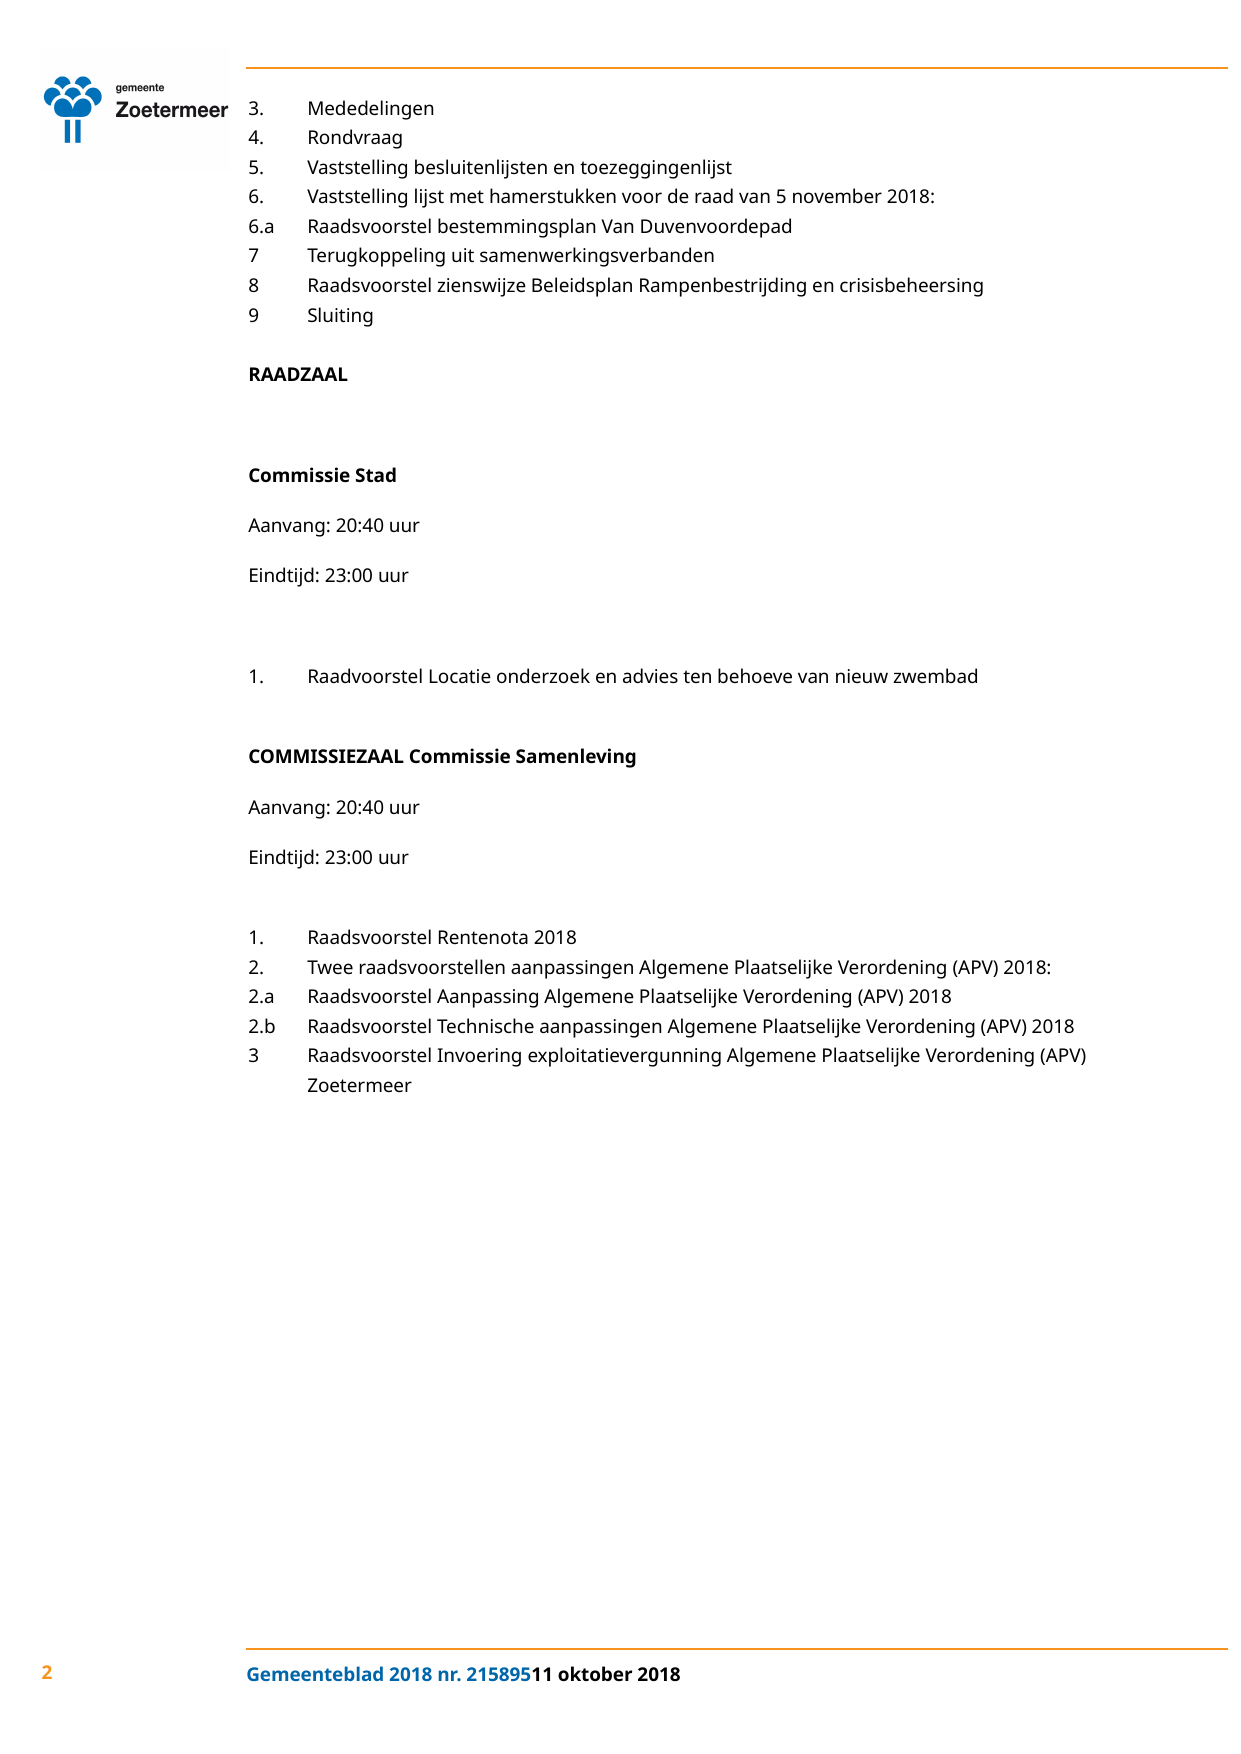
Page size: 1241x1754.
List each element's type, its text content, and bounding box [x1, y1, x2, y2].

picture [41, 47, 231, 172]
list Raadsvoorstel Invoering exploitatievergunning Algemene Plaatselijke Verordening (APV) Zoetermeer [248, 1043, 1152, 1098]
list Vaststelling lijst met hamerstukken voor de raad van 5 november 2018: [248, 183, 1152, 209]
list Twee raadsvoorstellen aanpassingen Algemene Plaatselijke Verordening (APV) 2018: [248, 954, 1152, 980]
list Raadsvoorstel Aanpassing Algemene Plaatselijke Verordening (APV) 2018 [248, 983, 1152, 1009]
list Sluiting [248, 302, 1152, 328]
list Raadsvoorstel bestemmingsplan Van Duvenvoordepad [248, 213, 1152, 239]
list Vaststelling besluitenlijsten en toezeggingenlijst [248, 154, 1152, 180]
text Eindtijd: 23:00 uur [248, 844, 1152, 870]
text Aanvang: 20:40 uur [248, 794, 1152, 820]
text Commissie Stad [248, 462, 1152, 488]
list Mededelingen [248, 95, 1152, 121]
list Raadsvoorstel Technische aanpassingen Algemene Plaatselijke Verordening (APV) 2018 [248, 1013, 1152, 1039]
text COMMISSIEZAAL Commissie Samenleving [248, 743, 1152, 769]
list Raadvoorstel Locatie onderzoek en advies ten behoeve van nieuw zwembad [248, 663, 1152, 689]
list Raadsvoorstel zienswijze Beleidsplan Rampenbestrijding en crisisbeheersing [248, 272, 1152, 298]
list Raadsvoorstel Rentenota 2018 [248, 924, 1152, 950]
list Terugkoppeling uit samenwerkingsverbanden [248, 243, 1152, 268]
text RAADZAAL [248, 361, 1152, 387]
text Aanvang: 20:40 uur [248, 512, 1152, 538]
text Eindtijd: 23:00 uur [248, 563, 1152, 588]
list Rondvraag [248, 124, 1152, 150]
